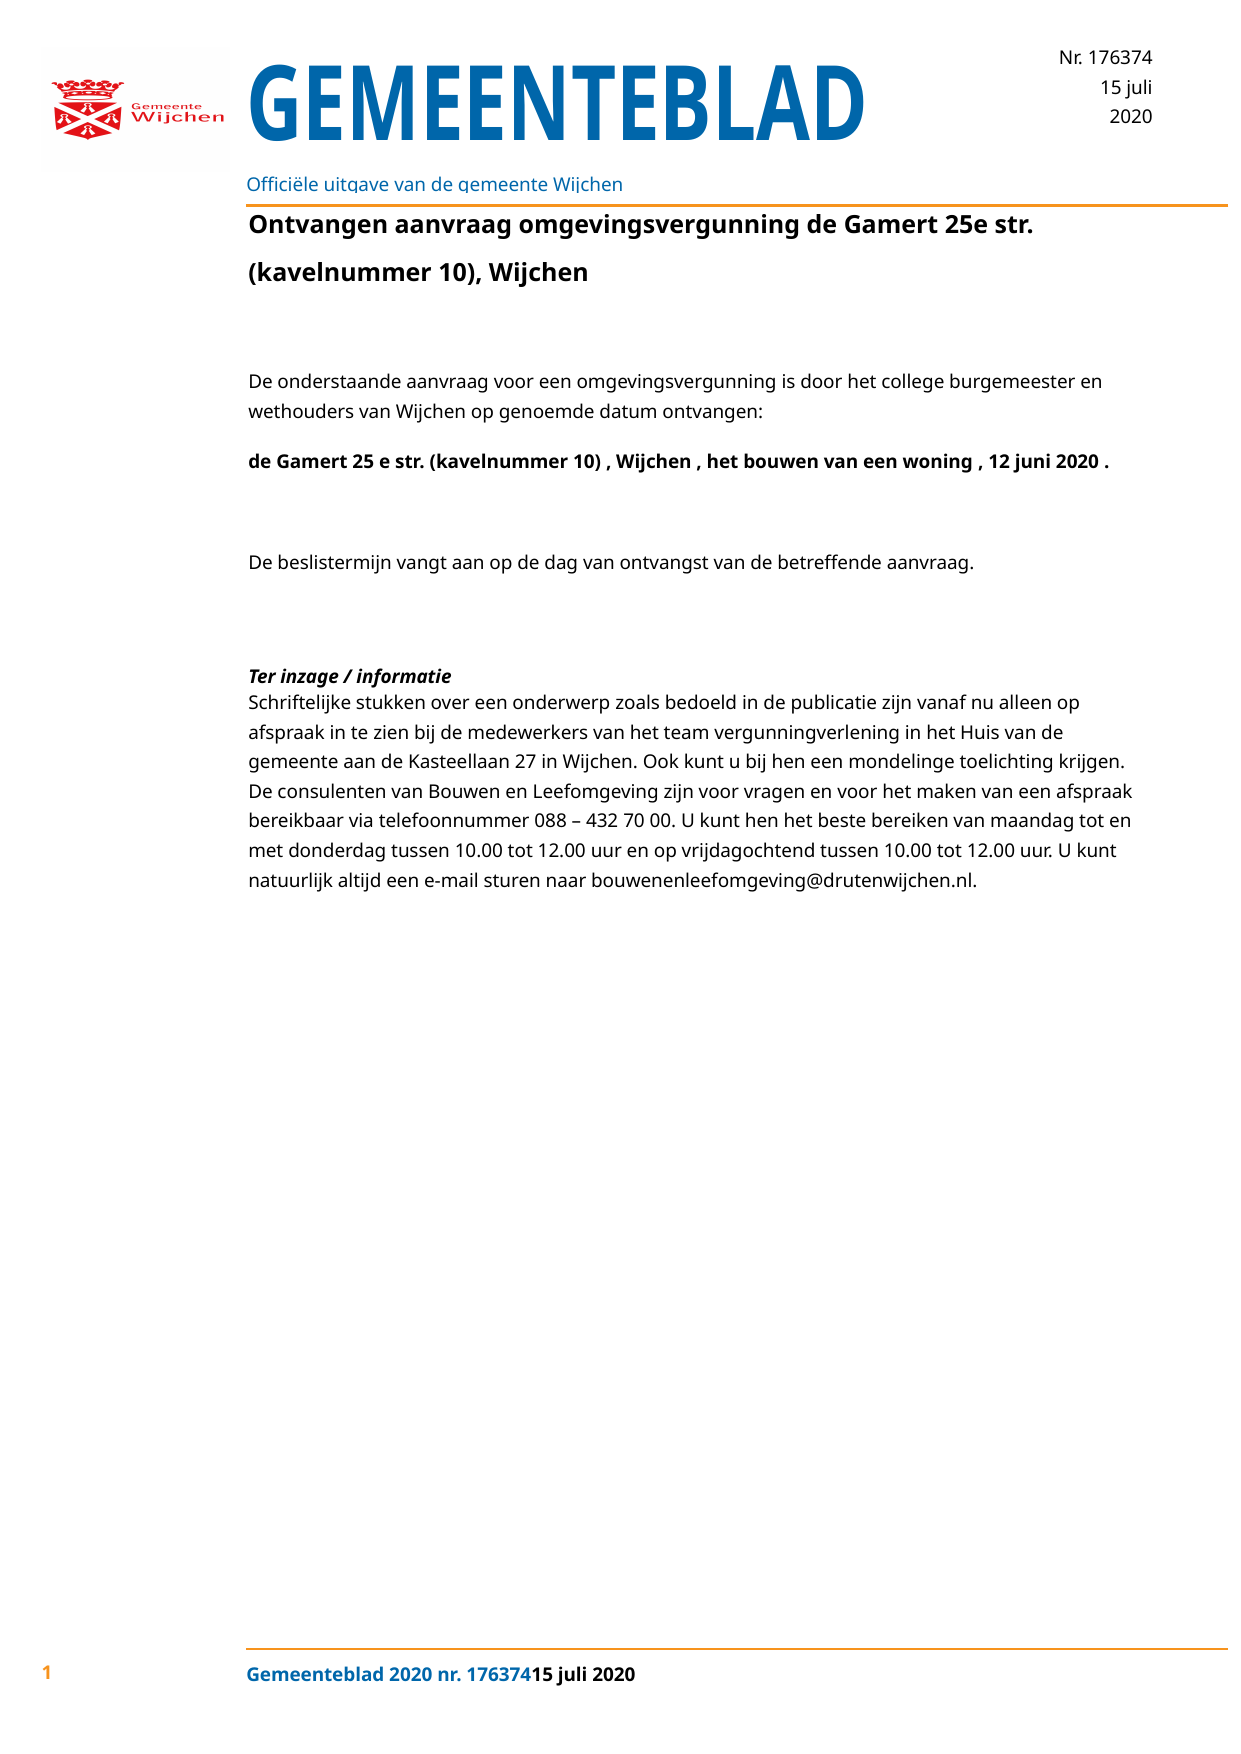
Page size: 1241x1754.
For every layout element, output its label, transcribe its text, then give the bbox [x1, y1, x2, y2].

text de Gamert 25 e str. (kavelnummer 10) , Wijchen , het bouwen van een woning , 12 juni 2020 . [248, 448, 1152, 474]
picture [41, 47, 231, 172]
text Schriftelijke stukken over een onderwerp zoals bedoeld in de publicatie zijn vanaf nu alleen op afspraak in te zien bij de medewerkers van het team vergunningverlening in het Huis van de gemeente aan de Kasteellaan 27 in Wijchen. Ook kunt u bij hen een mondelinge toelichting krijgen. De consulenten van Bouwen en Leefomgeving zijn voor vragen en voor het maken van een afspraak bereikbaar via telefoonnummer 088 – 432 70 00. U kunt hen het beste bereiken van maandag tot en met donderdag tussen 10.00 tot 12.00 uur en op vrijdagochtend tussen 10.00 tot 12.00 uur. U kunt natuurlijk altijd een e-mail sturen naar bouwenenleefomgeving@drutenwijchen.nl. [248, 689, 1152, 892]
text De onderstaande aanvraag voor een omgevingsvergunning is door het college burgemeester en wethouders van Wijchen op genoemde datum ontvangen: [248, 368, 1152, 424]
text Ontvangen aanvraag omgevingsvergunning de Gamert 25e str. (kavelnummer 10), Wijchen [248, 207, 1152, 288]
text De beslistermijn vangt aan op de dag van ontvangst van de betreffende aanvraag. [248, 549, 1152, 575]
text Ter inzage / informatie [248, 663, 1152, 689]
